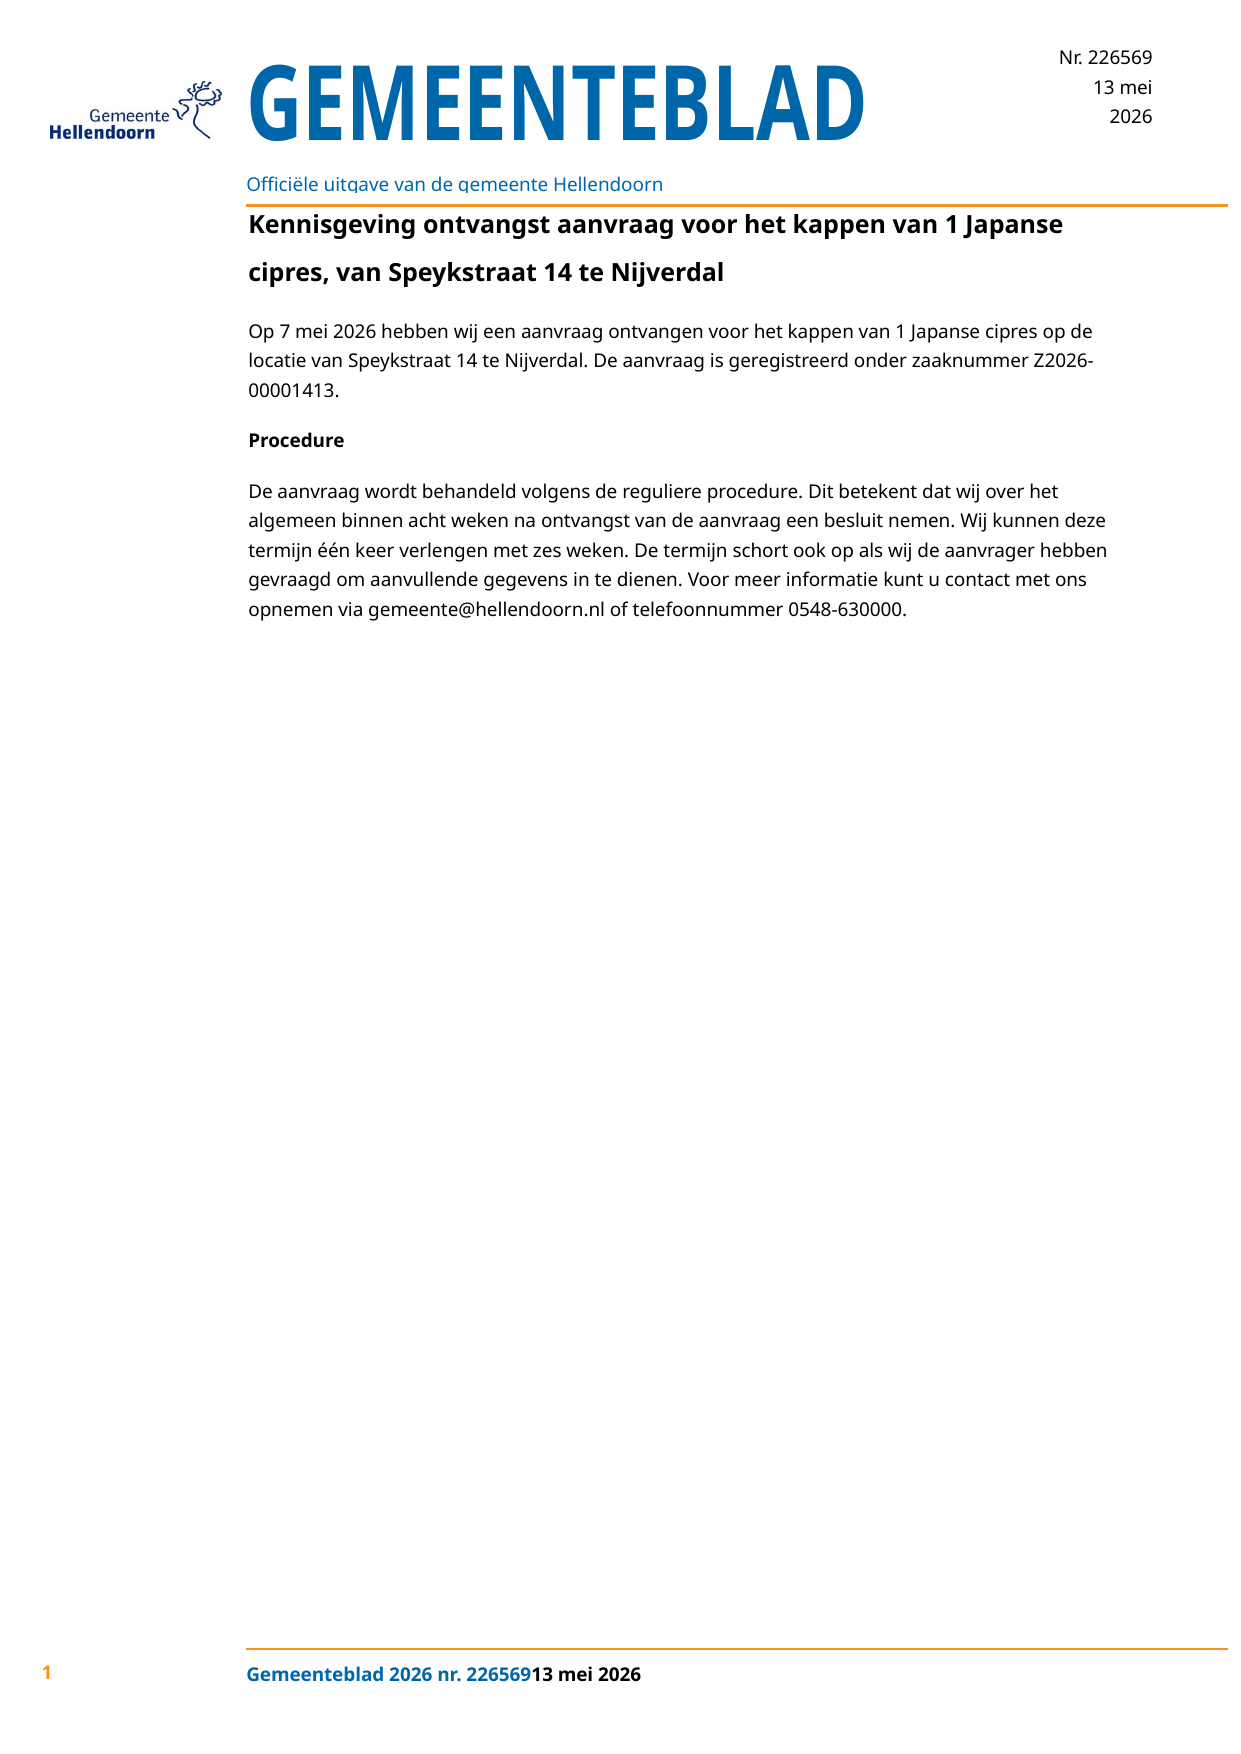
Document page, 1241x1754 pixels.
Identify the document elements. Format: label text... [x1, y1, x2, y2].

text Procedure [248, 427, 1152, 453]
text Kennisgeving ontvangst aanvraag voor het kappen van 1 Japanse cipres, van Speykstraat 14 te Nijverdal [248, 207, 1152, 288]
text Op 7 mei 2026 hebben wij een aanvraag ontvangen voor het kappen van 1 Japanse cipres op de locatie van Speykstraat 14 te Nijverdal. De aanvraag is geregistreerd onder zaaknummer Z2026-00001413. [248, 318, 1152, 403]
text De aanvraag wordt behandeld volgens de reguliere procedure. Dit betekent dat wij over het algemeen binnen acht weken na ontvangst van de aanvraag een besluit nemen. Wij kunnen deze termijn één keer verlengen met zes weken. De termijn schort ook op als wij de aanvrager hebben gevraagd om aanvullende gegevens in te dienen. Voor meer informatie kunt u contact met ons opnemen via gemeente@hellendoorn.nl of telefoonnummer 0548-630000. [248, 478, 1152, 622]
picture [41, 47, 231, 172]
